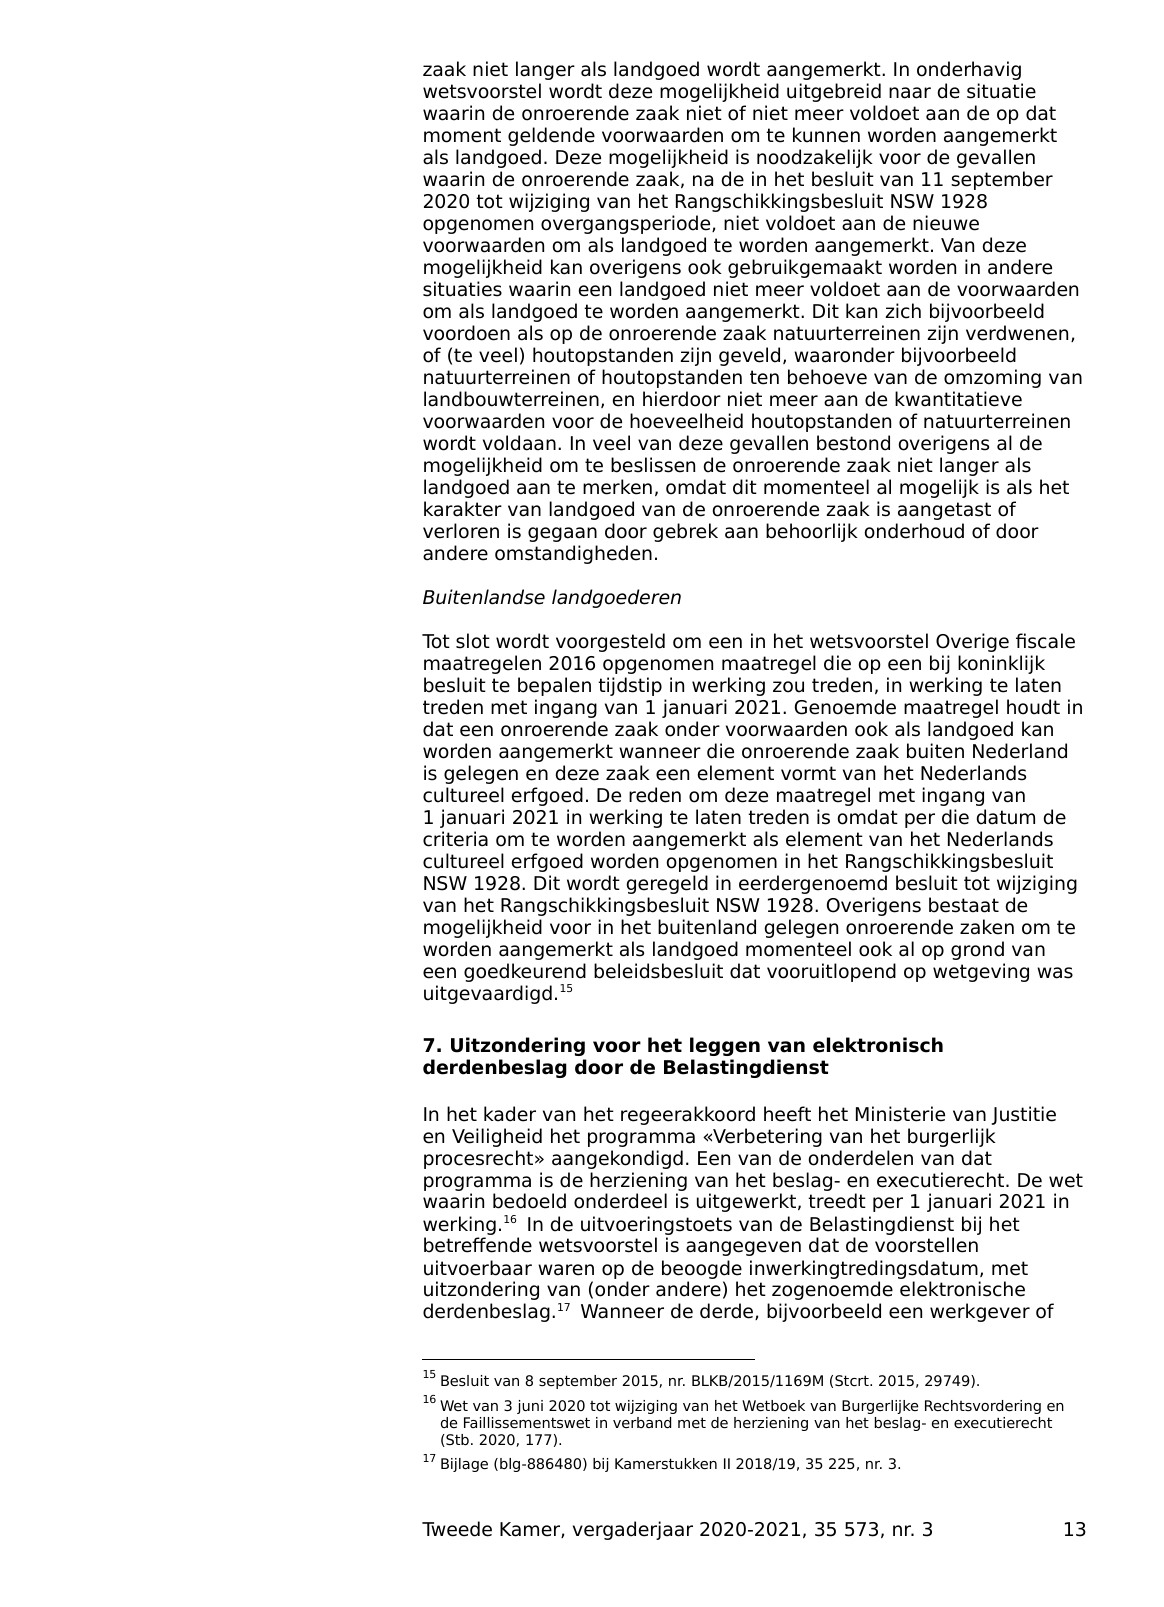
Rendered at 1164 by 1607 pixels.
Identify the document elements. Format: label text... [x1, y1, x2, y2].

text Wet van 3 juni 2020 tot wijziging van het Wetboek van Burgerlijke Rechtsvordering en de Faillissementswet in verband met de herziening van het beslag- en executierecht (Stb. 2020, 177). [422, 1393, 1087, 1449]
text Besluit van 8 september 2015, nr. BLKB/2015/1169M (Stcrt. 2015, 29749). [422, 1368, 1087, 1391]
subtitle Buitenlandse landgoederen [422, 587, 1087, 609]
text In het kader van het regeerakkoord heeft het Ministerie van Justitie en Veiligheid het programma «Verbetering van het burgerlijk procesrecht» aangekondigd. Een van de onderdelen van dat programma is de herziening van het beslag- en executierecht. De wet waarin bedoeld onderdeel is uitgewerkt, treedt per 1 januari 2021 in werking. In de uitvoeringstoets van de Belastingdienst bij het betreffende wetsvoorstel is aangegeven dat de voorstellen uitvoerbaar waren op de beoogde inwerkingtredingsdatum, met uitzondering van (onder andere) het zogenoemde elektronische derdenbeslag. Wanneer de derde, bijvoorbeeld een werkgever of [422, 1103, 1087, 1323]
subtitle 7. Uitzondering voor het leggen van elektronisch derdenbeslag door de Belastingdienst [422, 1034, 1087, 1078]
text zaak niet langer als landgoed wordt aangemerkt. In onderhavig wetsvoorstel wordt deze mogelijkheid uitgebreid naar de situatie waarin de onroerende zaak niet of niet meer voldoet aan de op dat moment geldende voorwaarden om te kunnen worden aangemerkt als landgoed. Deze mogelijkheid is noodzakelijk voor de gevallen waarin de onroerende zaak, na de in het besluit van 11 september 2020 tot wijziging van het Rangschikkingsbesluit NSW 1928 opgenomen overgangsperiode, niet voldoet aan de nieuwe voorwaarden om als landgoed te worden aangemerkt. Van deze mogelijkheid kan overigens ook gebruikgemaakt worden in andere situaties waarin een landgoed niet meer voldoet aan de voorwaarden om als landgoed te worden aangemerkt. Dit kan zich bijvoorbeeld voordoen als op de onroerende zaak natuurterreinen zijn verdwenen, of (te veel) houtopstanden zijn geveld, waaronder bijvoorbeeld natuurterreinen of houtopstanden ten behoeve van de omzoming van landbouwterreinen, en hierdoor niet meer aan de kwantitatieve voorwaarden voor de hoeveelheid houtopstanden of natuurterreinen wordt voldaan. In veel van deze gevallen bestond overigens al de mogelijkheid om te beslissen de onroerende zaak niet langer als landgoed aan te merken, omdat dit momenteel al mogelijk is als het karakter van landgoed van de onroerende zaak is aangetast of verloren is gegaan door gebrek aan behoorlijk onderhoud of door andere omstandigheden. [422, 59, 1087, 564]
text Bijlage (blg-886480) bij Kamerstukken II 2018/19, 35 225, nr. 3. [422, 1452, 1087, 1474]
text Tot slot wordt voorgesteld om een in het wetsvoorstel Overige fiscale maatregelen 2016 opgenomen maatregel die op een bij koninklijk besluit te bepalen tijdstip in werking zou treden, in werking te laten treden met ingang van 1 januari 2021. Genoemde maatregel houdt in dat een onroerende zaak onder voorwaarden ook als landgoed kan worden aangemerkt wanneer die onroerende zaak buiten Nederland is gelegen en deze zaak een element vormt van het Nederlands cultureel erfgoed. De reden om deze maatregel met ingang van 1 januari 2021 in werking te laten treden is omdat per die datum de criteria om te worden aangemerkt als element van het Nederlands cultureel erfgoed worden opgenomen in het Rangschikkingsbesluit NSW 1928. Dit wordt geregeld in eerdergenoemd besluit tot wijziging van het Rangschikkingsbesluit NSW 1928. Overigens bestaat de mogelijkheid voor in het buitenland gelegen onroerende zaken om te worden aangemerkt als landgoed momenteel ook al op grond van een goedkeurend beleidsbesluit dat vooruitlopend op wetgeving was uitgevaardigd. [422, 631, 1087, 1004]
